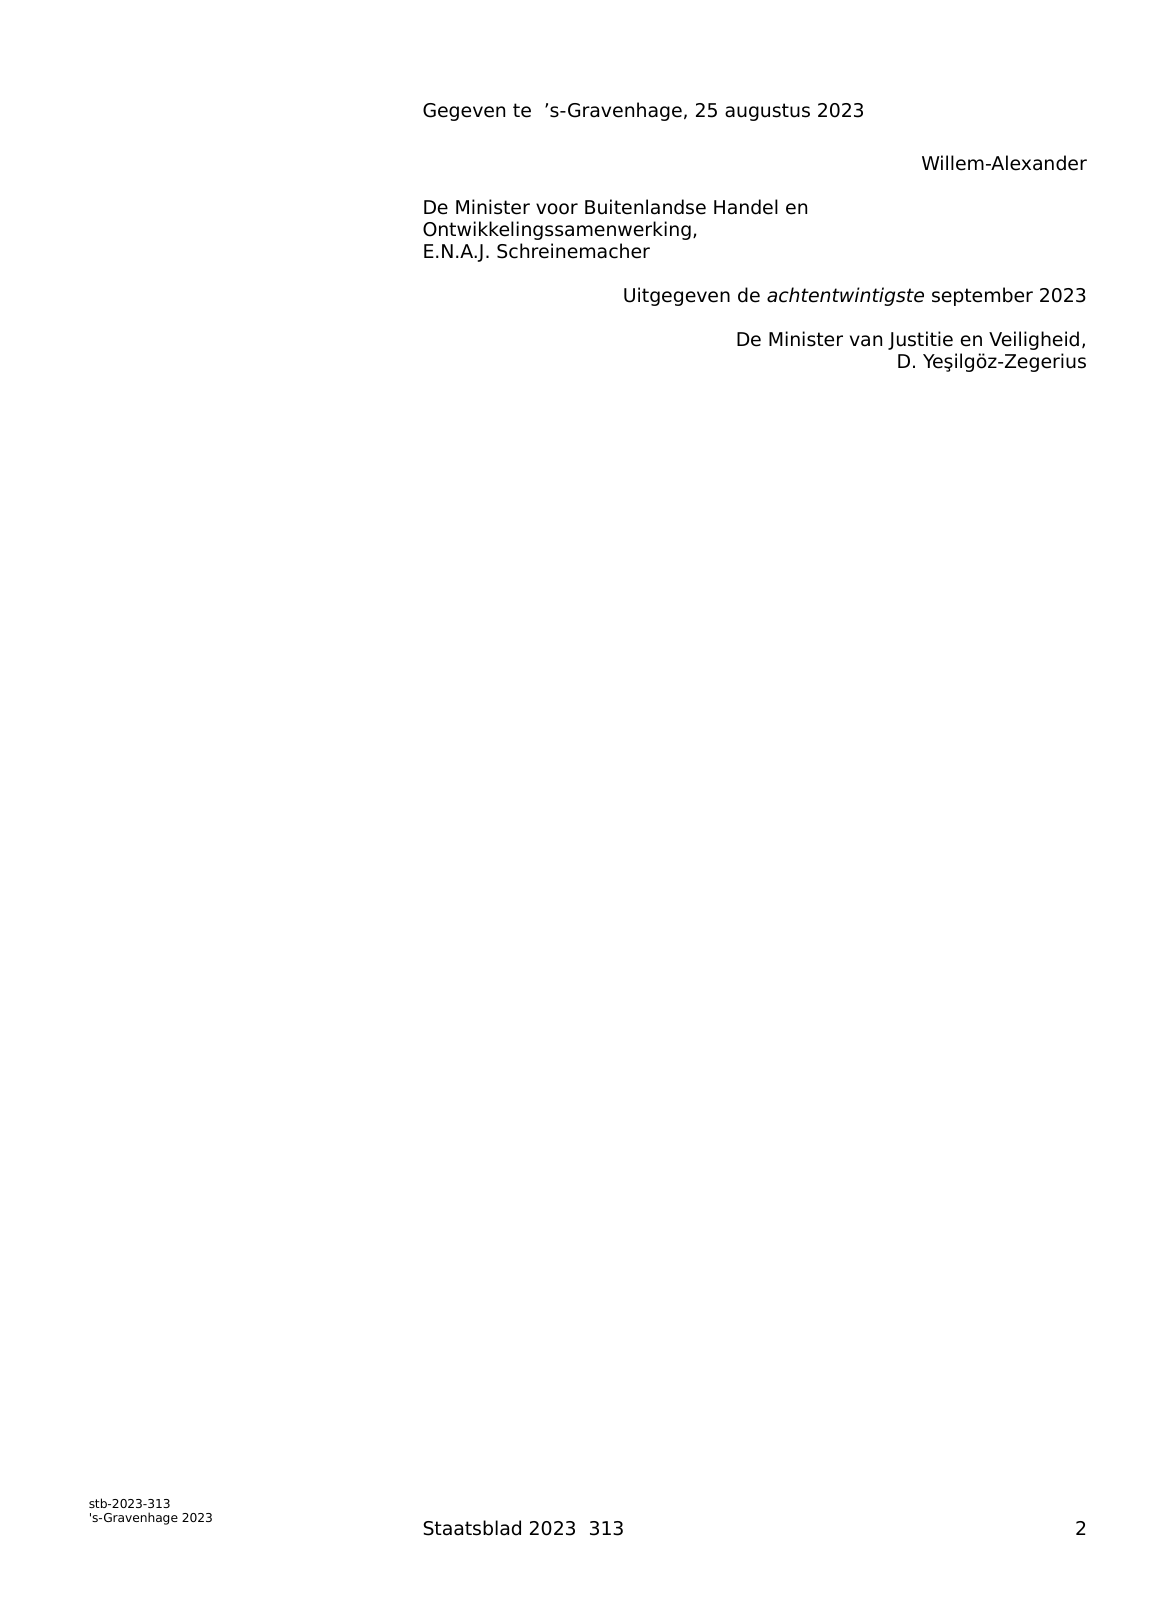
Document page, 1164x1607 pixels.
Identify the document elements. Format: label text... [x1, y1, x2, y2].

text stb-2023-313 [88, 1497, 323, 1511]
text Uitgegeven de achtentwintigste september 2023 [422, 285, 1087, 307]
text 's-Gravenhage 2023 [88, 1511, 323, 1525]
text Gegeven te ’s-Gravenhage, 25 augustus 2023 [422, 100, 1087, 122]
text De Minister voor Buitenlandse Handel en Ontwikkelingssamenwerking, E.N.A.J. Schreinemacher [422, 197, 1087, 262]
text De Minister van Justitie en Veiligheid, D. Yeşilgöz-Zegerius [422, 329, 1087, 373]
text Willem-Alexander [422, 152, 1087, 174]
